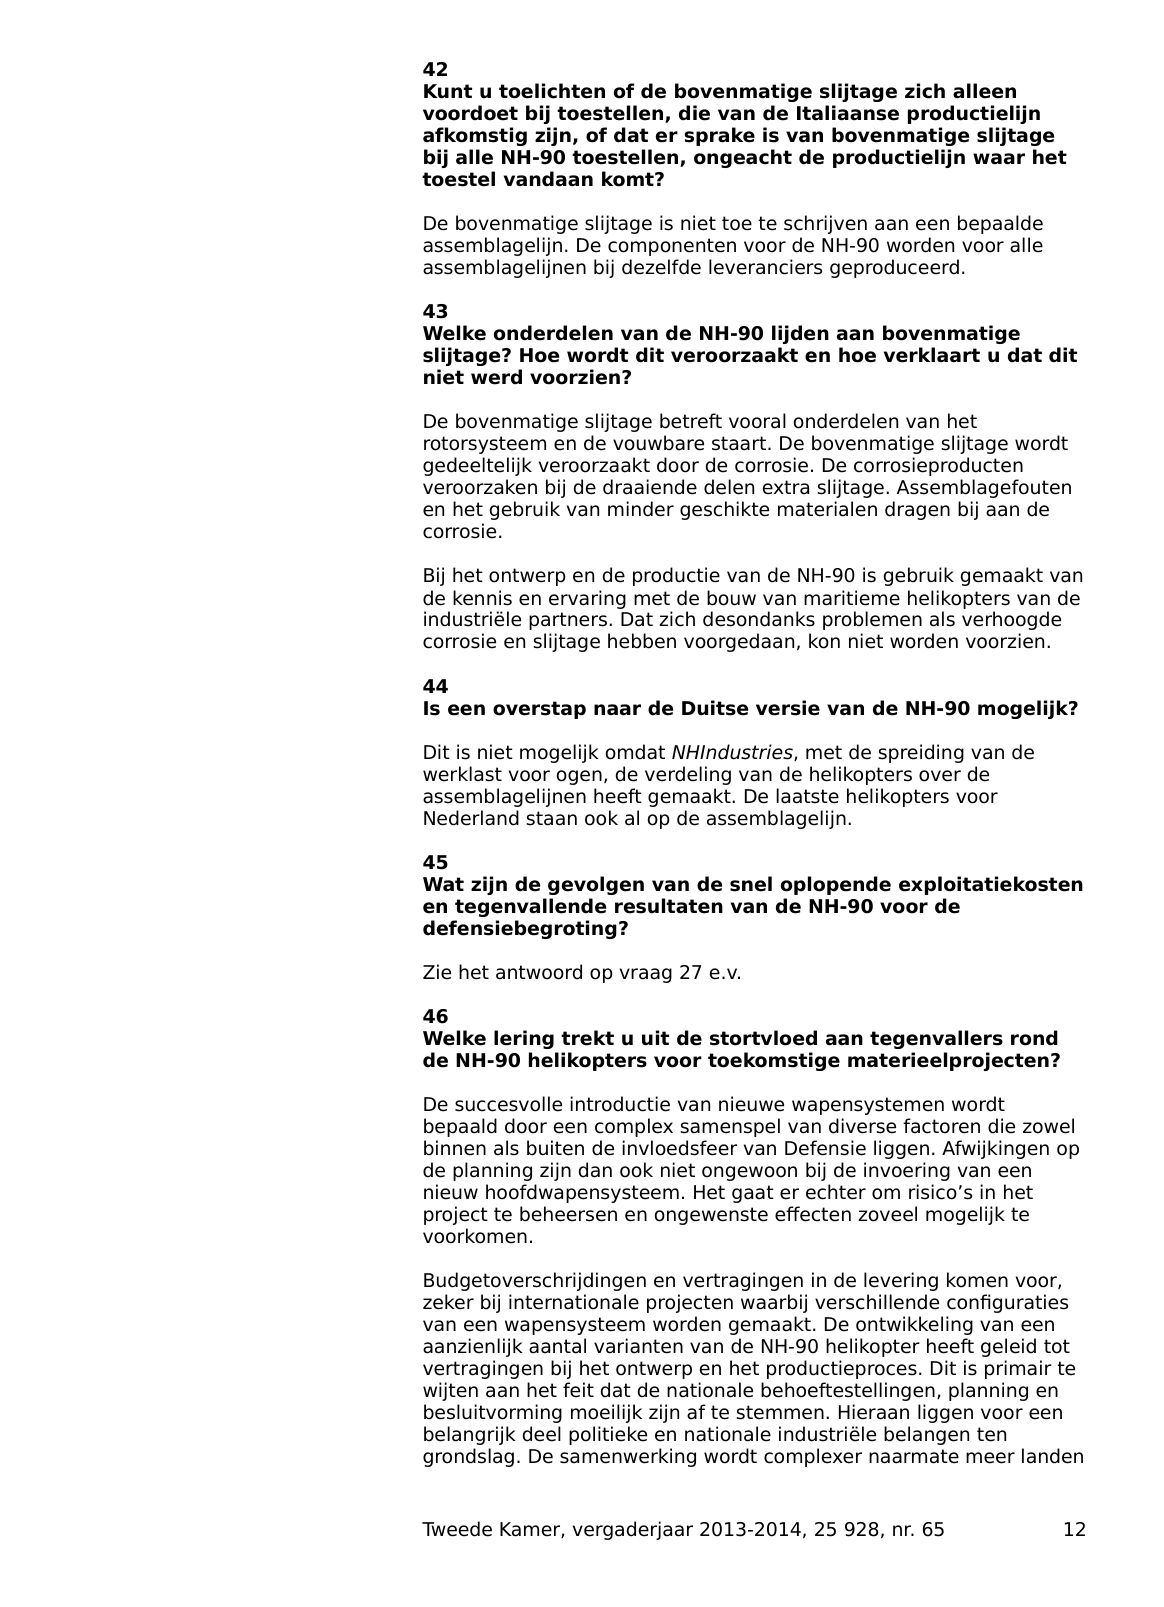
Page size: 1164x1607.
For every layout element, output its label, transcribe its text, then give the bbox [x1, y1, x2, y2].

text De bovenmatige slijtage is niet toe te schrijven aan een bepaalde assemblagelijn. De componenten voor de NH-90 worden voor alle assemblagelijnen bij dezelfde leveranciers geproduceerd. [422, 213, 1087, 279]
text Wat zijn de gevolgen van de snel oplopende exploitatiekosten en tegenvallende resultaten van de NH-90 voor de defensiebegroting? [422, 874, 1087, 940]
text 42 [422, 59, 1087, 81]
text De bovenmatige slijtage betreft vooral onderdelen van het rotorsysteem en de vouwbare staart. De bovenmatige slijtage wordt gedeeltelijk veroorzaakt door de corrosie. De corrosieproducten veroorzaken bij de draaiende delen extra slijtage. Assemblagefouten en het gebruik van minder geschikte materialen dragen bij aan de corrosie. [422, 411, 1087, 543]
text Dit is niet mogelijk omdat NHIndustries, met de spreiding van de werklast voor ogen, de verdeling van de helikopters over de assemblagelijnen heeft gemaakt. De laatste helikopters voor Nederland staan ook al op de assemblagelijn. [422, 742, 1087, 829]
text 46 [422, 1006, 1087, 1028]
text 45 [422, 852, 1087, 874]
text 43 [422, 301, 1087, 323]
text Kunt u toelichten of de bovenmatige slijtage zich alleen voordoet bij toestellen, die van de Italiaanse productielijn afkomstig zijn, of dat er sprake is van bovenmatige slijtage bij alle NH-90 toestellen, ongeacht de productielijn waar het toestel vandaan komt? [422, 81, 1087, 191]
text Welke lering trekt u uit de stortvloed aan tegenvallers rond de NH-90 helikopters voor toekomstige materieelprojecten? [422, 1028, 1087, 1072]
text Is een overstap naar de Duitse versie van de NH-90 mogelijk? [422, 697, 1087, 719]
text Budgetoverschrijdingen en vertragingen in de levering komen voor, zeker bij internationale projecten waarbij verschillende configuraties van een wapensysteem worden gemaakt. De ontwikkeling van een aanzienlijk aantal varianten van de NH-90 helikopter heeft geleid tot vertragingen bij het ontwerp en het productieproces. Dit is primair te wijten aan het feit dat de nationale behoeftestellingen, planning en besluitvorming moeilijk zijn af te stemmen. Hieraan liggen voor een belangrijk deel politieke en nationale industriële belangen ten grondslag. De samenwerking wordt complexer naarmate meer landen [422, 1270, 1087, 1468]
text Zie het antwoord op vraag 27 e.v. [422, 962, 1087, 984]
text Bij het ontwerp en de productie van de NH-90 is gebruik gemaakt van de kennis en ervaring met de bouw van maritieme helikopters van de industriële partners. Dat zich desondanks problemen als verhoogde corrosie en slijtage hebben voorgedaan, kon niet worden voorzien. [422, 565, 1087, 653]
text Welke onderdelen van de NH-90 lijden aan bovenmatige slijtage? Hoe wordt dit veroorzaakt en hoe verklaart u dat dit niet werd voorzien? [422, 323, 1087, 389]
text 44 [422, 676, 1087, 697]
text De succesvolle introductie van nieuwe wapensystemen wordt bepaald door een complex samenspel van diverse factoren die zowel binnen als buiten de invloedsfeer van Defensie liggen. Afwijkingen op de planning zijn dan ook niet ongewoon bij de invoering van een nieuw hoofdwapensysteem. Het gaat er echter om risico’s in het project te beheersen en ongewenste effecten zoveel mogelijk te voorkomen. [422, 1094, 1087, 1248]
